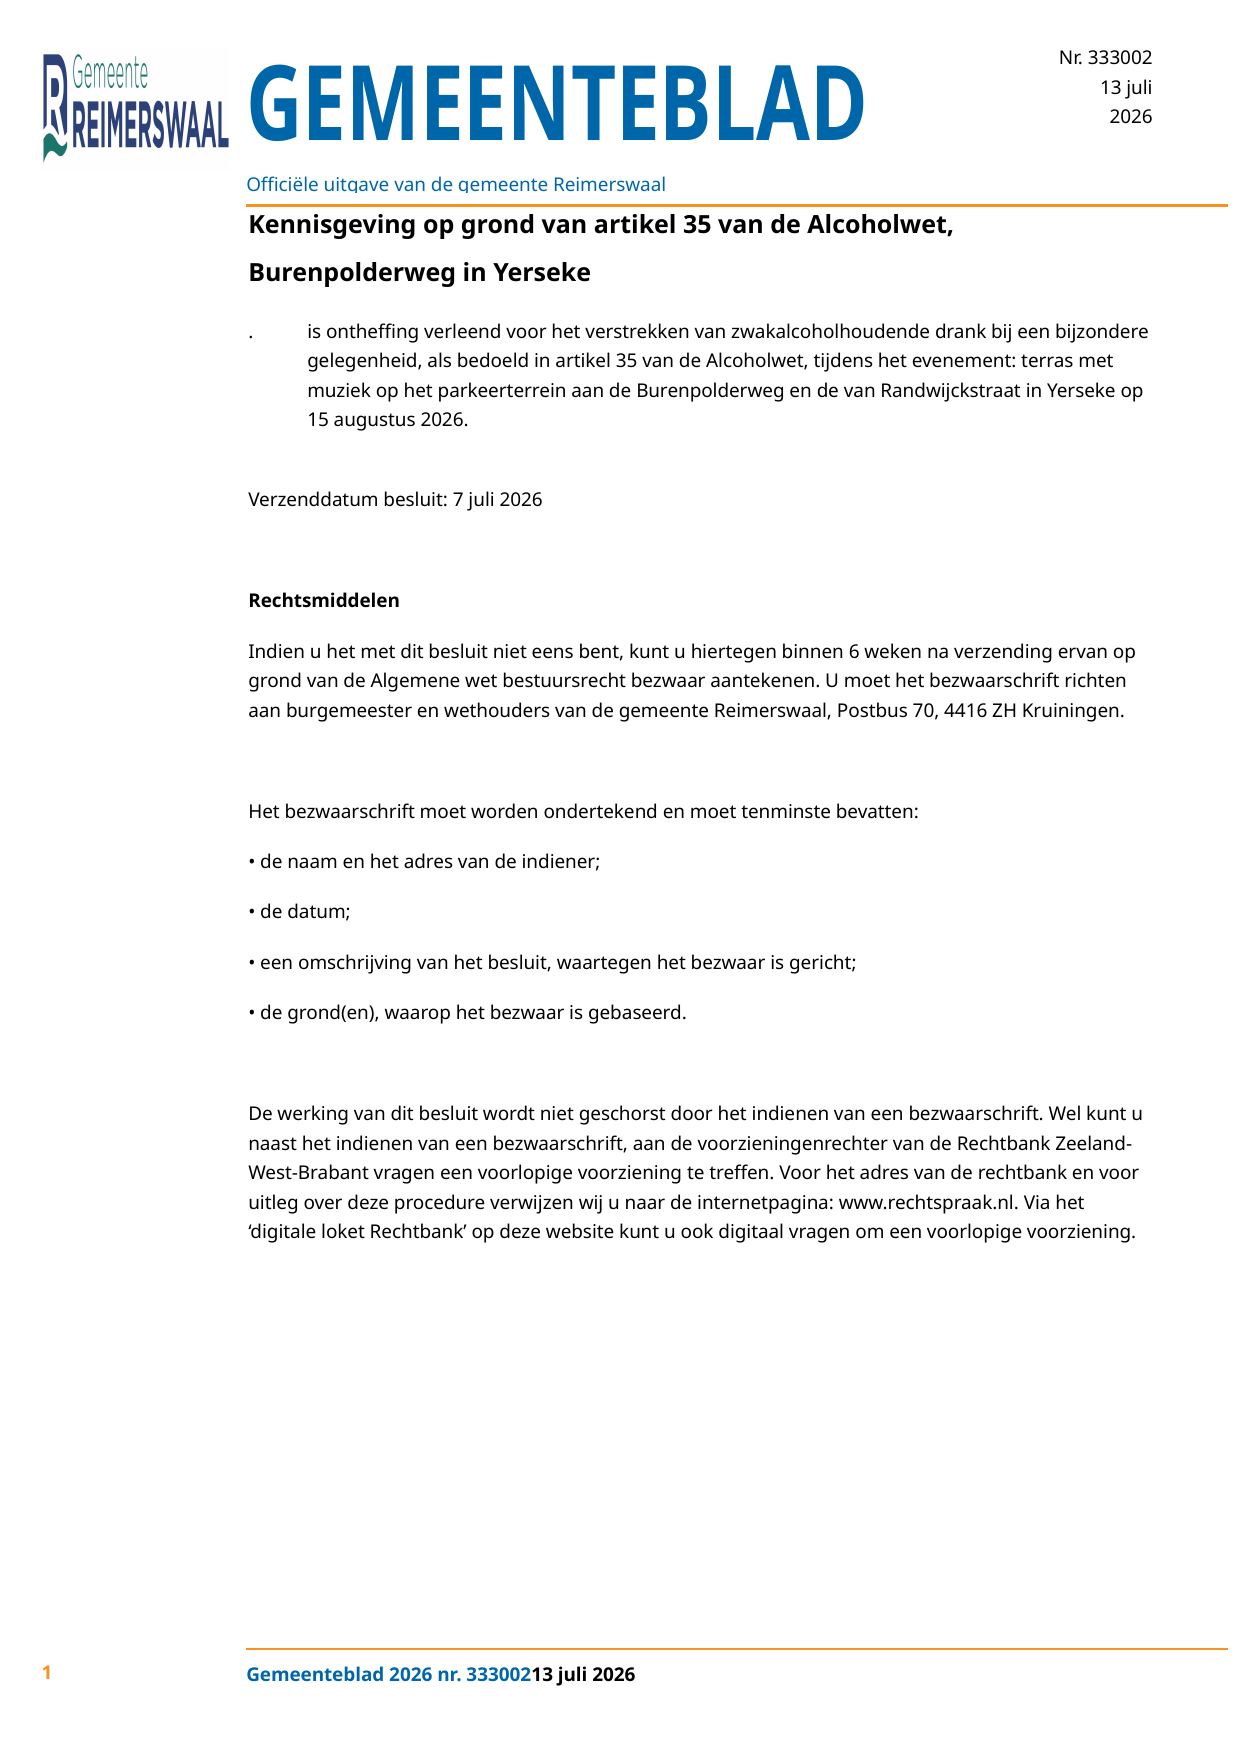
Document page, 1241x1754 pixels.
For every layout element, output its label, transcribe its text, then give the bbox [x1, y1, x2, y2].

text Het bezwaarschrift moet worden ondertekend en moet tenminste bevatten: [248, 798, 1152, 824]
text • de naam en het adres van de indiener; [248, 848, 1152, 874]
text • de grond(en), waarop het bezwaar is gebaseerd. [248, 999, 1152, 1025]
text Indien u het met dit besluit niet eens bent, kunt u hiertegen binnen 6 weken na verzending ervan op grond van de Algemene wet bestuursrecht bezwaar aantekenen. U moet het bezwaarschrift richten aan burgemeester en wethouders van de gemeente Reimerswaal, Postbus 70, 4416 ZH Kruiningen. [248, 638, 1152, 723]
text Rechtsmiddelen [248, 587, 1152, 613]
text • een omschrijving van het besluit, waartegen het bezwaar is gericht; [248, 949, 1152, 975]
text Kennisgeving op grond van artikel 35 van de Alcoholwet, Burenpolderweg in Yerseke [248, 207, 1152, 288]
list is ontheffing verleend voor het verstrekken van zwakalcoholhoudende drank bij een bijzondere gelegenheid, als bedoeld in artikel 35 van de Alcoholwet, tijdens het evenement: terras met muziek op het parkeerterrein aan de Burenpolderweg en de van Randwijckstraat in Yerseke op 15 augustus 2026. [248, 318, 1152, 432]
text Verzenddatum besluit: 7 juli 2026 [248, 487, 1152, 512]
picture [41, 47, 231, 172]
text De werking van dit besluit wordt niet geschorst door het indienen van een bezwaarschrift. Wel kunt u naast het indienen van een bezwaarschrift, aan de voorzieningenrechter van de Rechtbank Zeeland-West-Brabant vragen een voorlopige voorziening te treffen. Voor het adres van de rechtbank en voor uitleg over deze procedure verwijzen wij u naar de internetpagina: www.rechtspraak.nl. Via het ‘digitale loket Rechtbank’ op deze website kunt u ook digitaal vragen om een voorlopige voorziening. [248, 1100, 1152, 1244]
text • de datum; [248, 899, 1152, 924]
